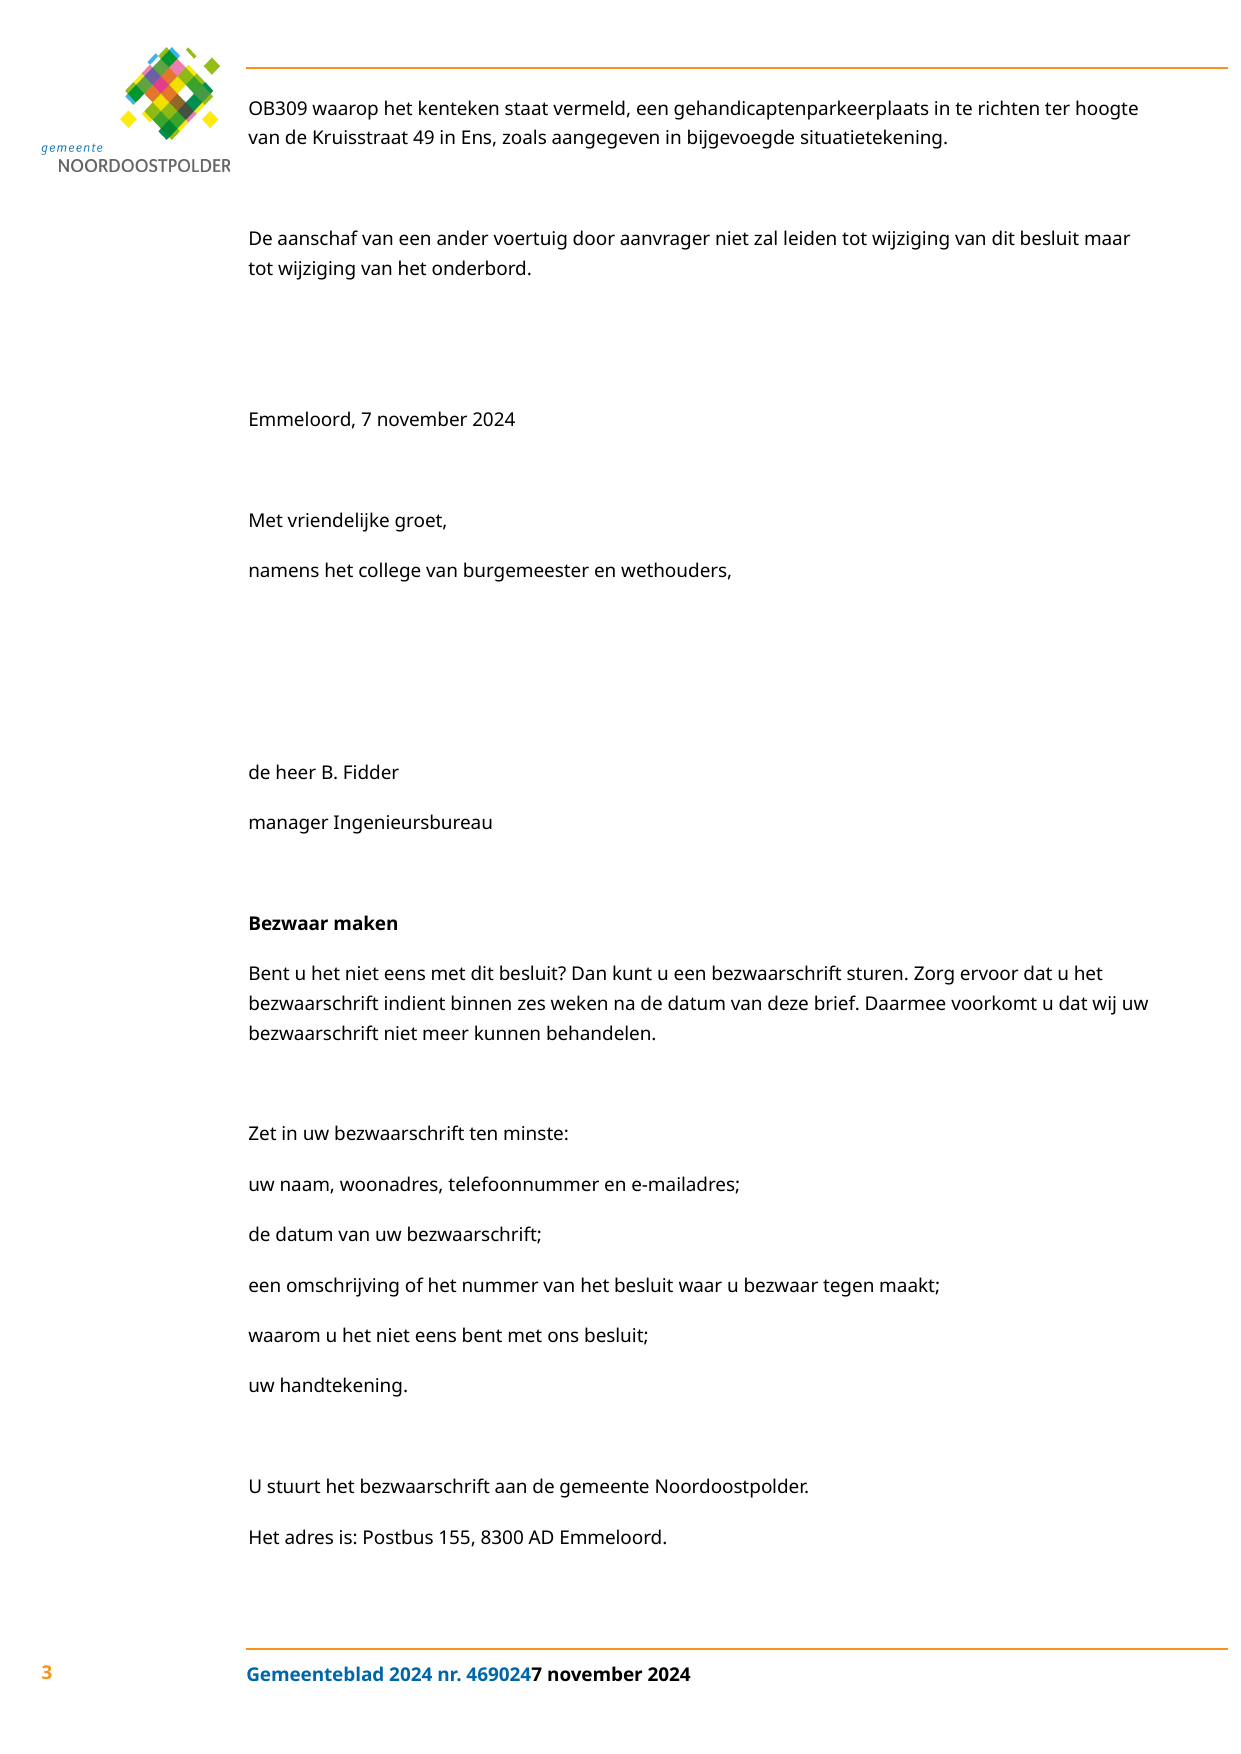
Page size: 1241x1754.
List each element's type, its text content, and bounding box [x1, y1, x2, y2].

text Emmeloord, 7 november 2024 [248, 406, 1152, 432]
text Het adres is: Postbus 155, 8300 AD Emmeloord. [248, 1524, 1152, 1550]
text Zet in uw bezwaarschrift ten minste: [248, 1121, 1152, 1146]
text manager Ingenieursbureau [248, 809, 1152, 835]
text U stuurt het bezwaarschrift aan de gemeente Noordoostpolder. [248, 1473, 1152, 1499]
text de heer B. Fidder [248, 759, 1152, 785]
text Met vriendelijke groet, [248, 507, 1152, 533]
text namens het college van burgemeester en wethouders, [248, 557, 1152, 583]
text uw handtekening. [248, 1373, 1152, 1398]
text Bent u het niet eens met dit besluit? Dan kunt u een bezwaarschrift sturen. Zorg ervoor dat u het bezwaarschrift indient binnen zes weken na de datum van deze brief. Daarmee voorkomt u dat wij uw bezwaarschrift niet meer kunnen behandelen. [248, 961, 1152, 1046]
text OB309 waarop het kenteken staat vermeld, een gehandicaptenparkeerplaats in te richten ter hoogte van de Kruisstraat 49 in Ens, zoals aangegeven in bijgevoegde situatietekening. [248, 95, 1152, 150]
text De aanschaf van een ander voertuig door aanvrager niet zal leiden tot wijziging van dit besluit maar tot wijziging van het onderbord. [248, 225, 1152, 281]
text de datum van uw bezwaarschrift; [248, 1221, 1152, 1247]
text een omschrijving of het nummer van het besluit waar u bezwaar tegen maakt; [248, 1272, 1152, 1298]
text waarom u het niet eens bent met ons besluit; [248, 1322, 1152, 1348]
picture [41, 47, 231, 172]
text uw naam, woonadres, telefoonnummer en e-mailadres; [248, 1171, 1152, 1197]
text Bezwaar maken [248, 910, 1152, 936]
